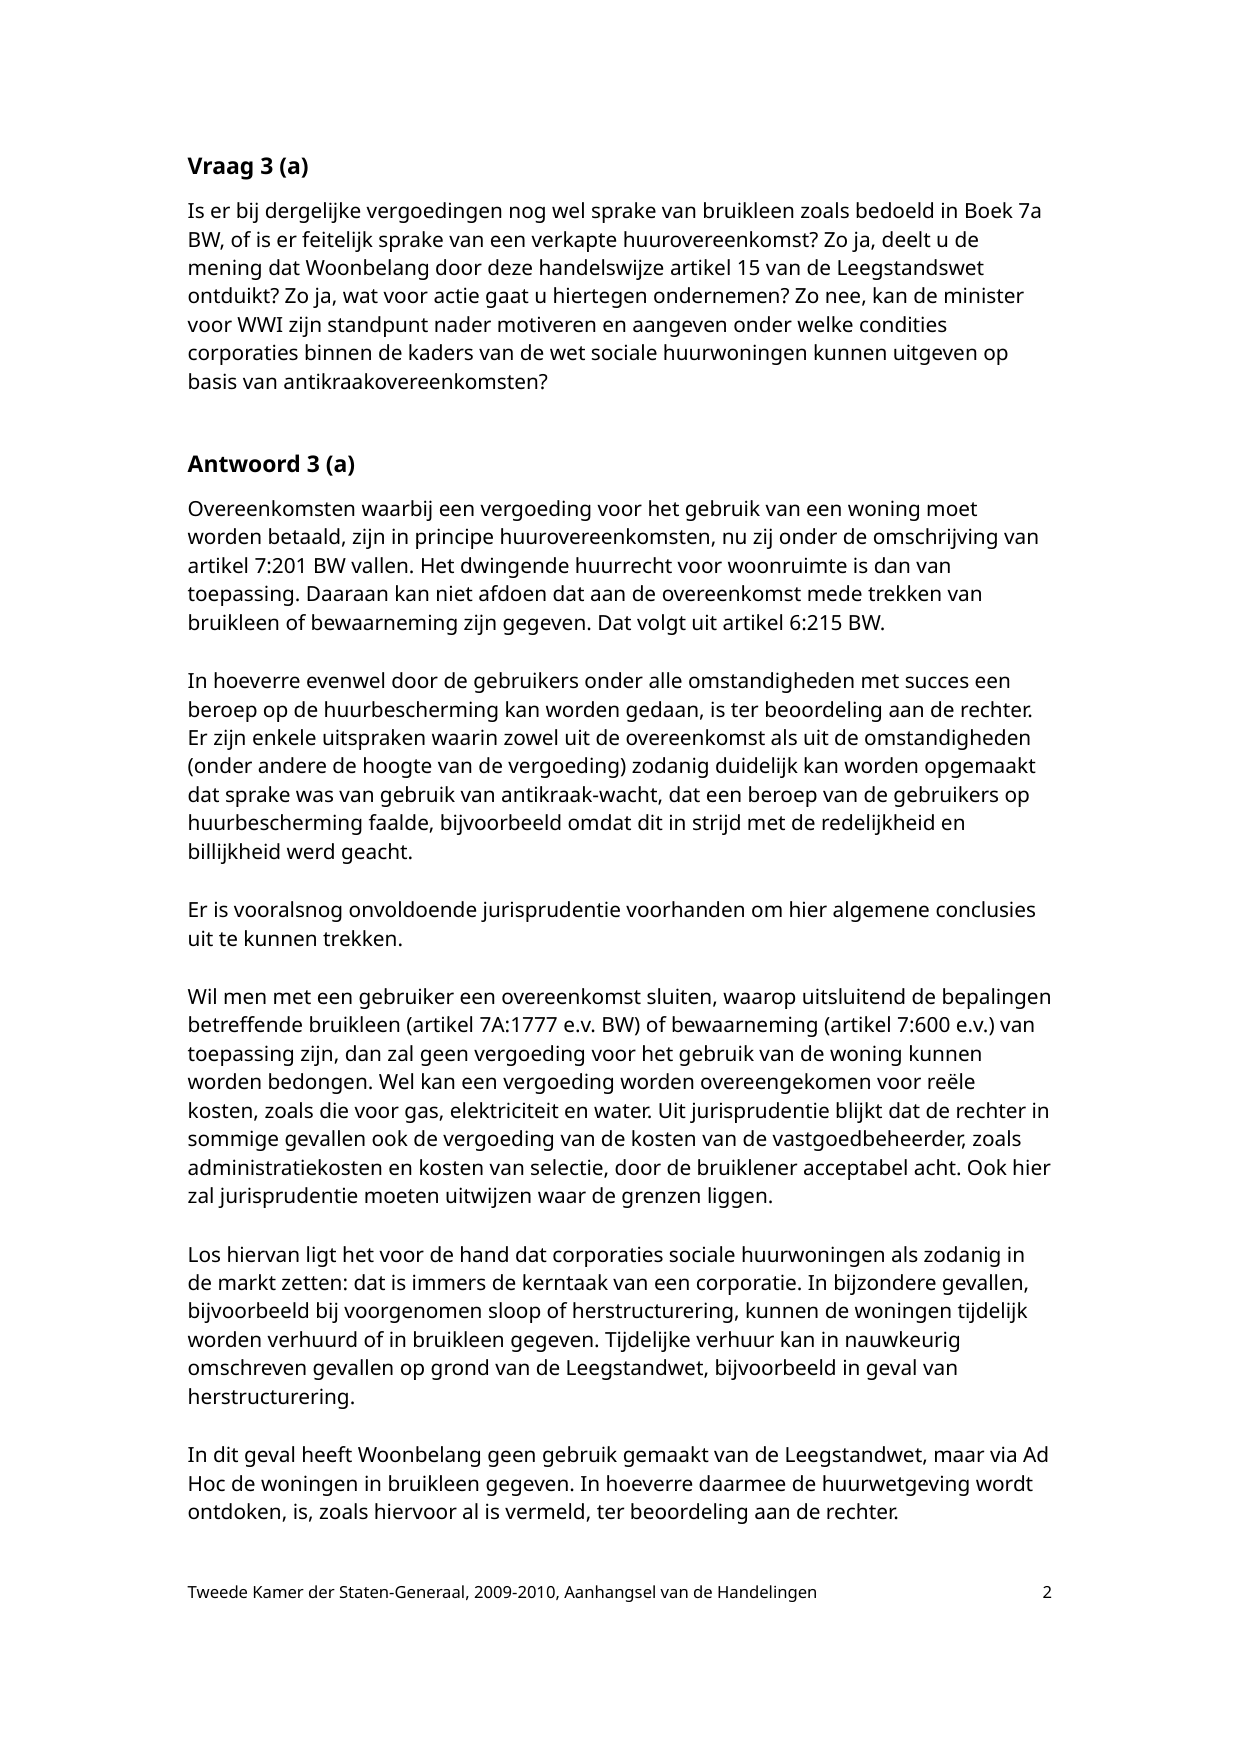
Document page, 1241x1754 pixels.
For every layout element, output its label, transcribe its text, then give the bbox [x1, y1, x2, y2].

text In hoeverre evenwel door de gebruikers onder alle omstandigheden met succes een beroep op de huurbescherming kan worden gedaan, is ter beoordeling aan de rechter. Er zijn enkele uitspraken waarin zowel uit de overeenkomst als uit de omstandigheden (onder andere de hoogte van de vergoeding) zodanig duidelijk kan worden opgemaakt dat sprake was van gebruik van antikraak-wacht, dat een beroep van de gebruikers op huurbescherming faalde, bijvoorbeeld omdat dit in strijd met de redelijkheid en billijkheid werd geacht. [187, 666, 1053, 865]
text In dit geval heeft Woonbelang geen gebruik gemaakt van de Leegstandwet, maar via Ad Hoc de woningen in bruikleen gegeven. In hoeverre daarmee de huurwetgeving wordt ontdoken, is, zoals hiervoor al is vermeld, ter beoordeling aan de rechter. [187, 1440, 1053, 1526]
subtitle Antwoord 3 (a) [187, 448, 1053, 479]
text Overeenkomsten waarbij een vergoeding voor het gebruik van een woning moet worden betaald, zijn in principe huurovereenkomsten, nu zij onder de omschrijving van artikel 7:201 BW vallen. Het dwingende huurrecht voor woonruimte is dan van toepassing. Daaraan kan niet afdoen dat aan de overeenkomst mede trekken van bruikleen of bewaarneming zijn gegeven. Dat volgt uit artikel 6:215 BW. [187, 494, 1053, 636]
text Wil men met een gebruiker een overeenkomst sluiten, waarop uitsluitend de bepalingen betreffende bruikleen (artikel 7A:1777 e.v. BW) of bewaarneming (artikel 7:600 e.v.) van toepassing zijn, dan zal geen vergoeding voor het gebruik van de woning kunnen worden bedongen. Wel kan een vergoeding worden overeengekomen voor reële kosten, zoals die voor gas, elektriciteit en water. Uit jurisprudentie blijkt dat de rechter in sommige gevallen ook de vergoeding van de kosten van de vastgoedbeheerder, zoals administratiekosten en kosten van selectie, door de bruiklener acceptabel acht. Ook hier zal jurisprudentie moeten uitwijzen waar de grenzen liggen. [187, 982, 1053, 1210]
text Er is vooralsnog onvoldoende jurisprudentie voorhanden om hier algemene conclusies uit te kunnen trekken. [187, 895, 1053, 952]
text Is er bij dergelijke vergoedingen nog wel sprake van bruikleen zoals bedoeld in Boek 7a BW, of is er feitelijk sprake van een verkapte huurovereenkomst? Zo ja, deelt u de mening dat Woonbelang door deze handelswijze artikel 15 van de Leegstandswet ontduikt? Zo ja, wat voor actie gaat u hiertegen ondernemen? Zo nee, kan de minister voor WWI zijn standpunt nader motiveren en aangeven onder welke condities corporaties binnen de kaders van de wet sociale huurwoningen kunnen uitgeven op basis van antikraakovereenkomsten? [187, 196, 1053, 395]
subtitle Vraag 3 (a) [187, 150, 1053, 181]
text Los hiervan ligt het voor de hand dat corporaties sociale huurwoningen als zodanig in de markt zetten: dat is immers de kerntaak van een corporatie. In bijzondere gevallen, bijvoorbeeld bij voorgenomen sloop of herstructurering, kunnen de woningen tijdelijk worden verhuurd of in bruikleen gegeven. Tijdelijke verhuur kan in nauwkeurig omschreven gevallen op grond van de Leegstandwet, bijvoorbeeld in geval van herstructurering. [187, 1240, 1053, 1410]
